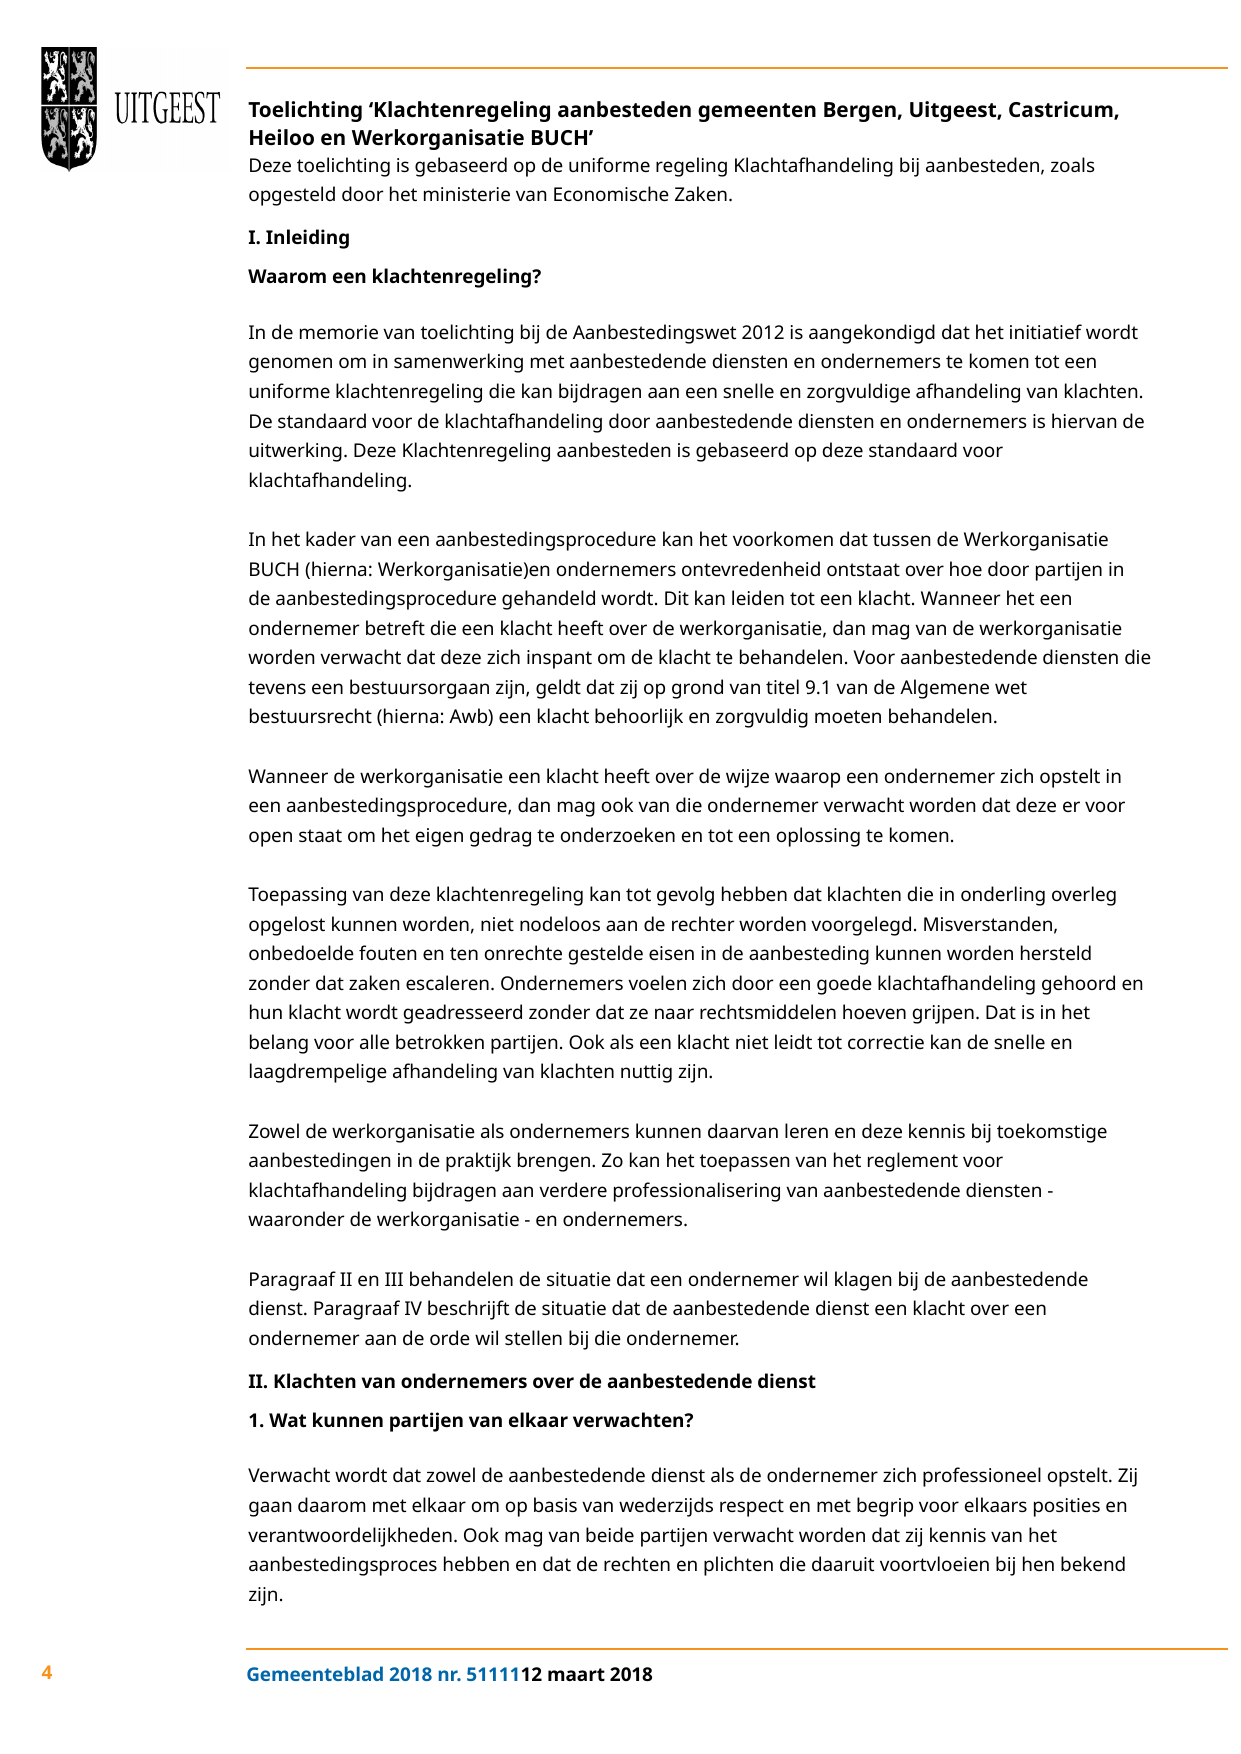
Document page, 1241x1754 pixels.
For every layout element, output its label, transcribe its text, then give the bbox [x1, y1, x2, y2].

text In het kader van een aanbestedingsprocedure kan het voorkomen dat tussen de Werkorganisatie BUCH (hierna: Werkorganisatie)en ondernemers ontevredenheid ontstaat over hoe door partijen in de aanbestedingsprocedure gehandeld wordt. Dit kan leiden tot een klacht. Wanneer het een ondernemer betreft die een klacht heeft over de werkorganisatie, dan mag van de werkorganisatie worden verwacht dat deze zich inspant om de klacht te behandelen. Voor aanbestedende diensten die tevens een bestuursorgaan zijn, geldt dat zij op grond van titel 9.1 van de Algemene wet bestuursrecht (hierna: Awb) een klacht behoorlijk en zorgvuldig moeten behandelen. [248, 526, 1152, 729]
text I. Inleiding [248, 224, 1152, 250]
text In de memorie van toelichting bij de Aanbestedingswet 2012 is aangekondigd dat het initiatief wordt genomen om in samenwerking met aanbestedende diensten en ondernemers te komen tot een uniforme klachtenregeling die kan bijdragen aan een snelle en zorgvuldige afhandeling van klachten. De standaard voor de klachtafhandeling door aanbestedende diensten en ondernemers is hiervan de uitwerking. Deze Klachtenregeling aanbesteden is gebaseerd op deze standaard voor klachtafhandeling. [248, 319, 1152, 493]
picture [41, 47, 231, 172]
text Deze toelichting is gebaseerd op de uniforme regeling Klachtafhandeling bij aanbesteden, zoals opgesteld door het ministerie van Economische Zaken. [248, 152, 1152, 207]
text Zowel de werkorganisatie als ondernemers kunnen daarvan leren en deze kennis bij toekomstige aanbestedingen in de praktijk brengen. Zo kan het toepassen van het reglement voor klachtafhandeling bijdragen aan verdere professionalisering van aanbestedende diensten - waaronder de werkorganisatie - en ondernemers. [248, 1118, 1152, 1232]
text II. Klachten van ondernemers over de aanbestedende dienst [248, 1368, 1152, 1394]
text Toelichting ‘Klachtenregeling aanbesteden gemeenten Bergen, Uitgeest, Castricum, Heiloo en Werkorganisatie BUCH’ [248, 95, 1152, 152]
text Verwacht wordt dat zowel de aanbestedende dienst als de ondernemer zich professioneel opstelt. Zij gaan daarom met elkaar om op basis van wederzijds respect en met begrip voor elkaars posities en verantwoordelijkheden. Ook mag van beide partijen verwacht worden dat zij kennis van het aanbestedingsproces hebben en dat de rechten en plichten die daaruit voortvloeien bij hen bekend zijn. [248, 1463, 1152, 1607]
text 1. Wat kunnen partijen van elkaar verwachten? [248, 1407, 1152, 1433]
text Paragraaf II en III behandelen de situatie dat een ondernemer wil klagen bij de aanbestedende dienst. Paragraaf IV beschrijft de situatie dat de aanbestedende dienst een klacht over een ondernemer aan de orde wil stellen bij die ondernemer. [248, 1266, 1152, 1351]
text Wanneer de werkorganisatie een klacht heeft over de wijze waarop een ondernemer zich opstelt in een aanbestedingsprocedure, dan mag ook van die ondernemer verwacht worden dat deze er voor open staat om het eigen gedrag te onderzoeken en tot een oplossing te komen. [248, 763, 1152, 848]
text Toepassing van deze klachtenregeling kan tot gevolg hebben dat klachten die in onderling overleg opgelost kunnen worden, niet nodeloos aan de rechter worden voorgelegd. Misverstanden, onbedoelde fouten en ten onrechte gestelde eisen in de aanbesteding kunnen worden hersteld zonder dat zaken escaleren. Ondernemers voelen zich door een goede klachtafhandeling gehoord en hun klacht wordt geadresseerd zonder dat ze naar rechtsmiddelen hoeven grijpen. Dat is in het belang voor alle betrokken partijen. Ook als een klacht niet leidt tot correctie kan de snelle en laagdrempelige afhandeling van klachten nuttig zijn. [248, 881, 1152, 1084]
text Waarom een klachtenregeling? [248, 264, 1152, 289]
